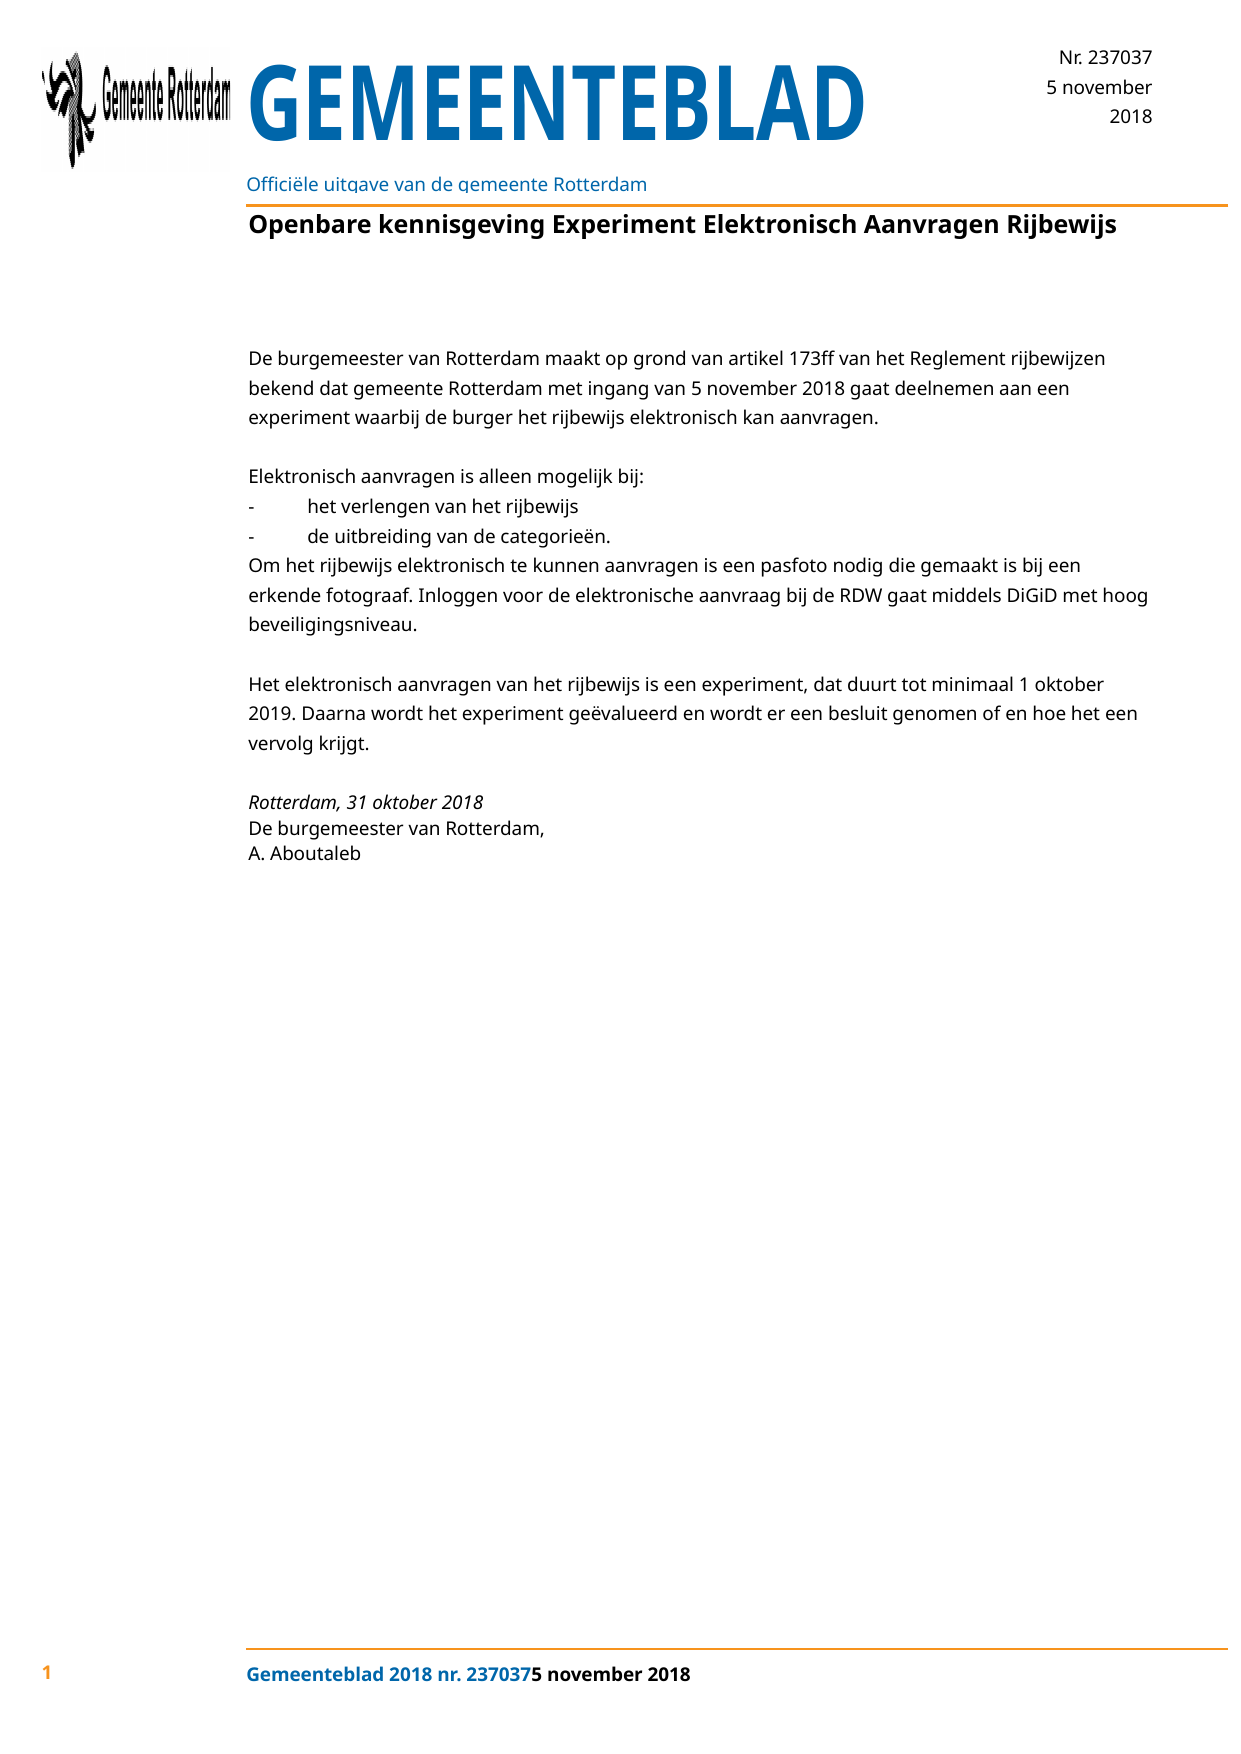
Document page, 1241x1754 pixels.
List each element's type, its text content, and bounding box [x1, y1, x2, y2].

text Het elektronisch aanvragen van het rijbewijs is een experiment, dat duurt tot minimaal 1 oktober 2019. Daarna wordt het experiment geëvalueerd en wordt er een besluit genomen of en hoe het een vervolg krijgt. [248, 671, 1152, 756]
text Rotterdam, 31 oktober 2018 [248, 789, 1152, 815]
text Openbare kennisgeving Experiment Elektronisch Aanvragen Rijbewijs [248, 207, 1152, 241]
text De burgemeester van Rotterdam maakt op grond van artikel 173ff van het Reglement rijbewijzen bekend dat gemeente Rotterdam met ingang van 5 november 2018 gaat deelnemen aan een experiment waarbij de burger het rijbewijs elektronisch kan aanvragen. [248, 345, 1152, 430]
list het verlengen van het rijbewijs [248, 493, 1152, 519]
text A. Aboutaleb [248, 841, 1152, 866]
picture [41, 47, 231, 172]
text Om het rijbewijs elektronisch te kunnen aanvragen is een pasfoto nodig die gemaakt is bij een erkende fotograaf. Inloggen voor de elektronische aanvraag bij de RDW gaat middels DiGiD met hoog beveiligingsniveau. [248, 552, 1152, 637]
text De burgemeester van Rotterdam, [248, 815, 1152, 841]
text Elektronisch aanvragen is alleen mogelijk bij: [248, 464, 1152, 489]
list de uitbreiding van de categorieën. [248, 523, 1152, 548]
